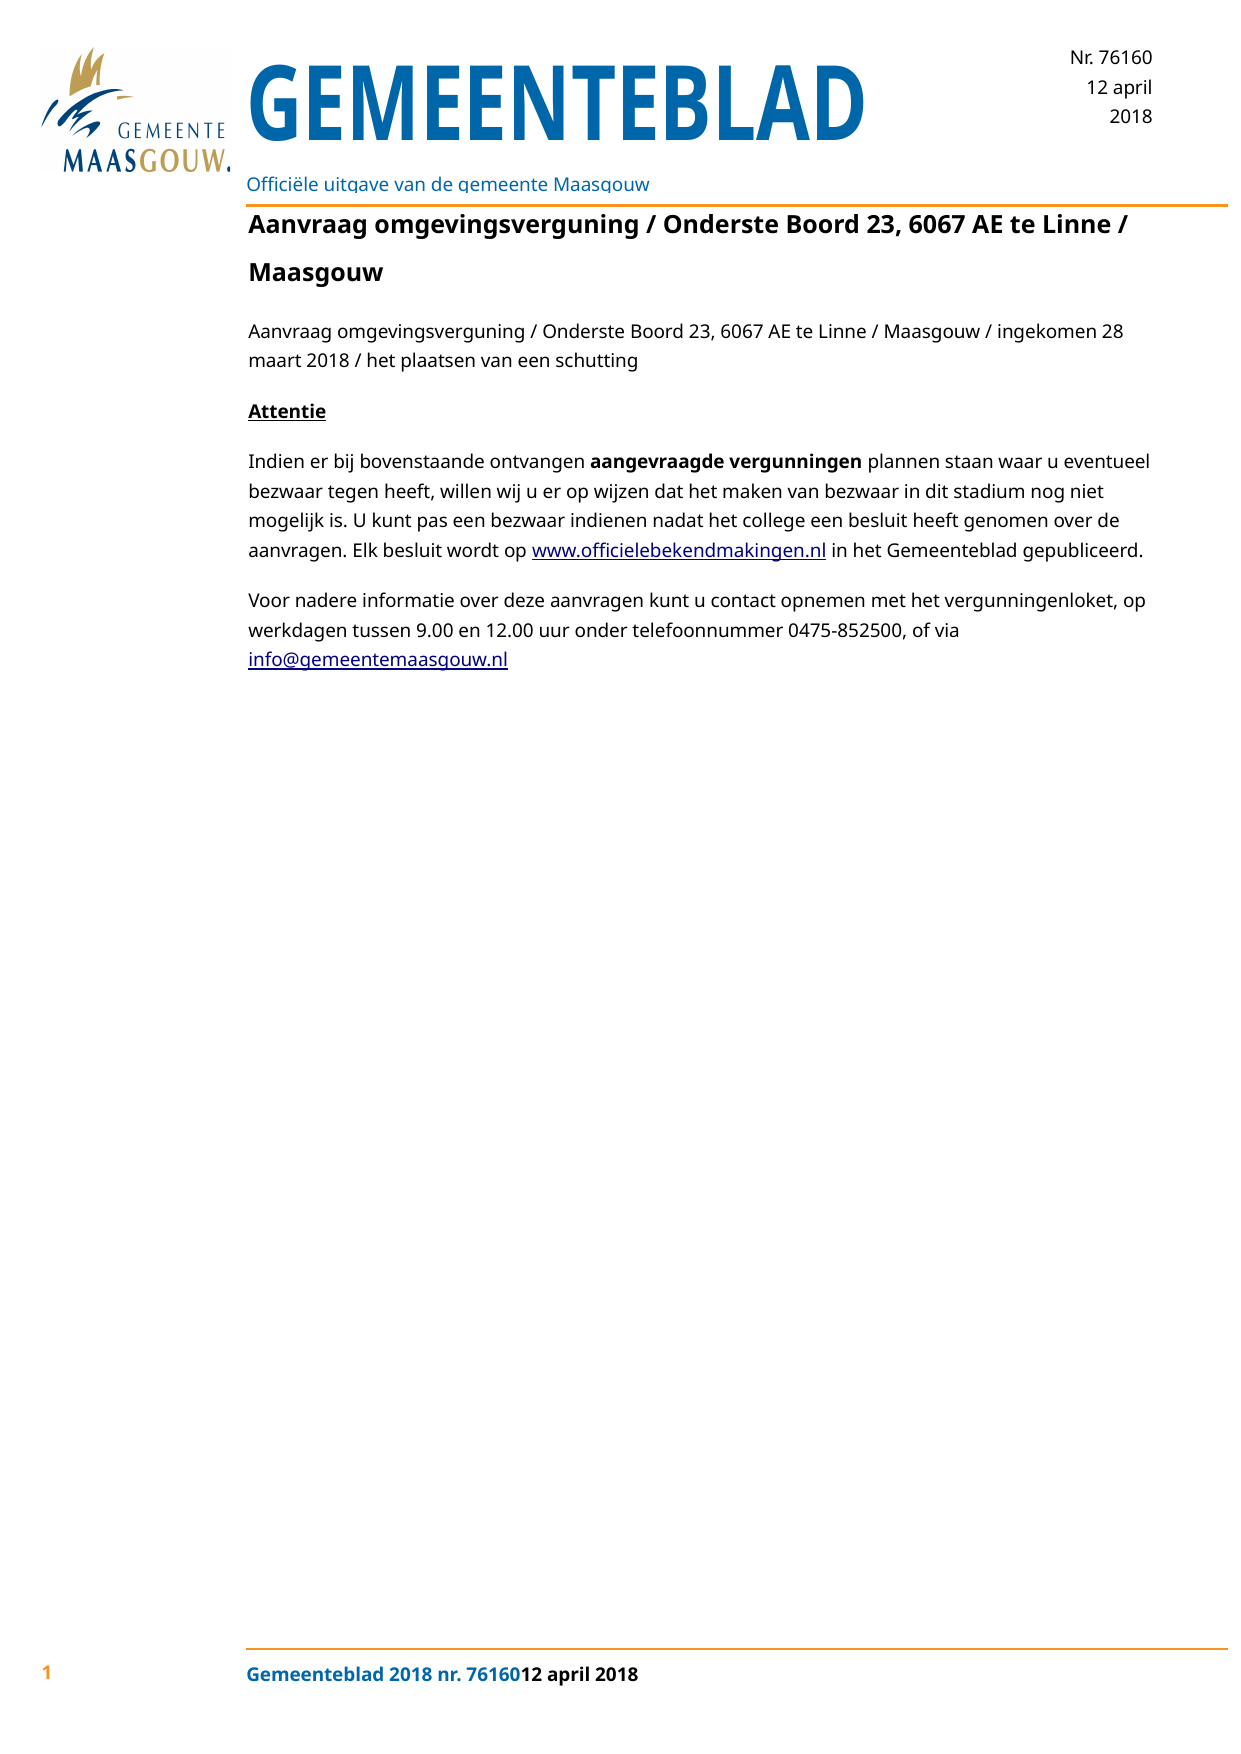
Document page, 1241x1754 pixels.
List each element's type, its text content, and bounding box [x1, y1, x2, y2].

text Voor nadere informatie over deze aanvragen kunt u contact opnemen met het vergunningenloket, op werkdagen tussen 9.00 en 12.00 uur onder telefoonnummer 0475-852500, of via info@gemeentemaasgouw.nl [248, 587, 1152, 672]
picture [41, 47, 231, 172]
text Aanvraag omgevingsverguning / Onderste Boord 23, 6067 AE te Linne / Maasgouw [248, 207, 1152, 288]
text Attentie [248, 398, 1152, 424]
text Indien er bij bovenstaande ontvangen aangevraagde vergunningen plannen staan waar u eventueel bezwaar tegen heeft, willen wij u er op wijzen dat het maken van bezwaar in dit stadium nog niet mogelijk is. U kunt pas een bezwaar indienen nadat het college een besluit heeft genomen over de aanvragen. Elk besluit wordt op www.officielebekendmakingen.nl in het Gemeenteblad gepubliceerd. [248, 448, 1152, 563]
text Aanvraag omgevingsverguning / Onderste Boord 23, 6067 AE te Linne / Maasgouw / ingekomen 28 maart 2018 / het plaatsen van een schutting [248, 318, 1152, 373]
